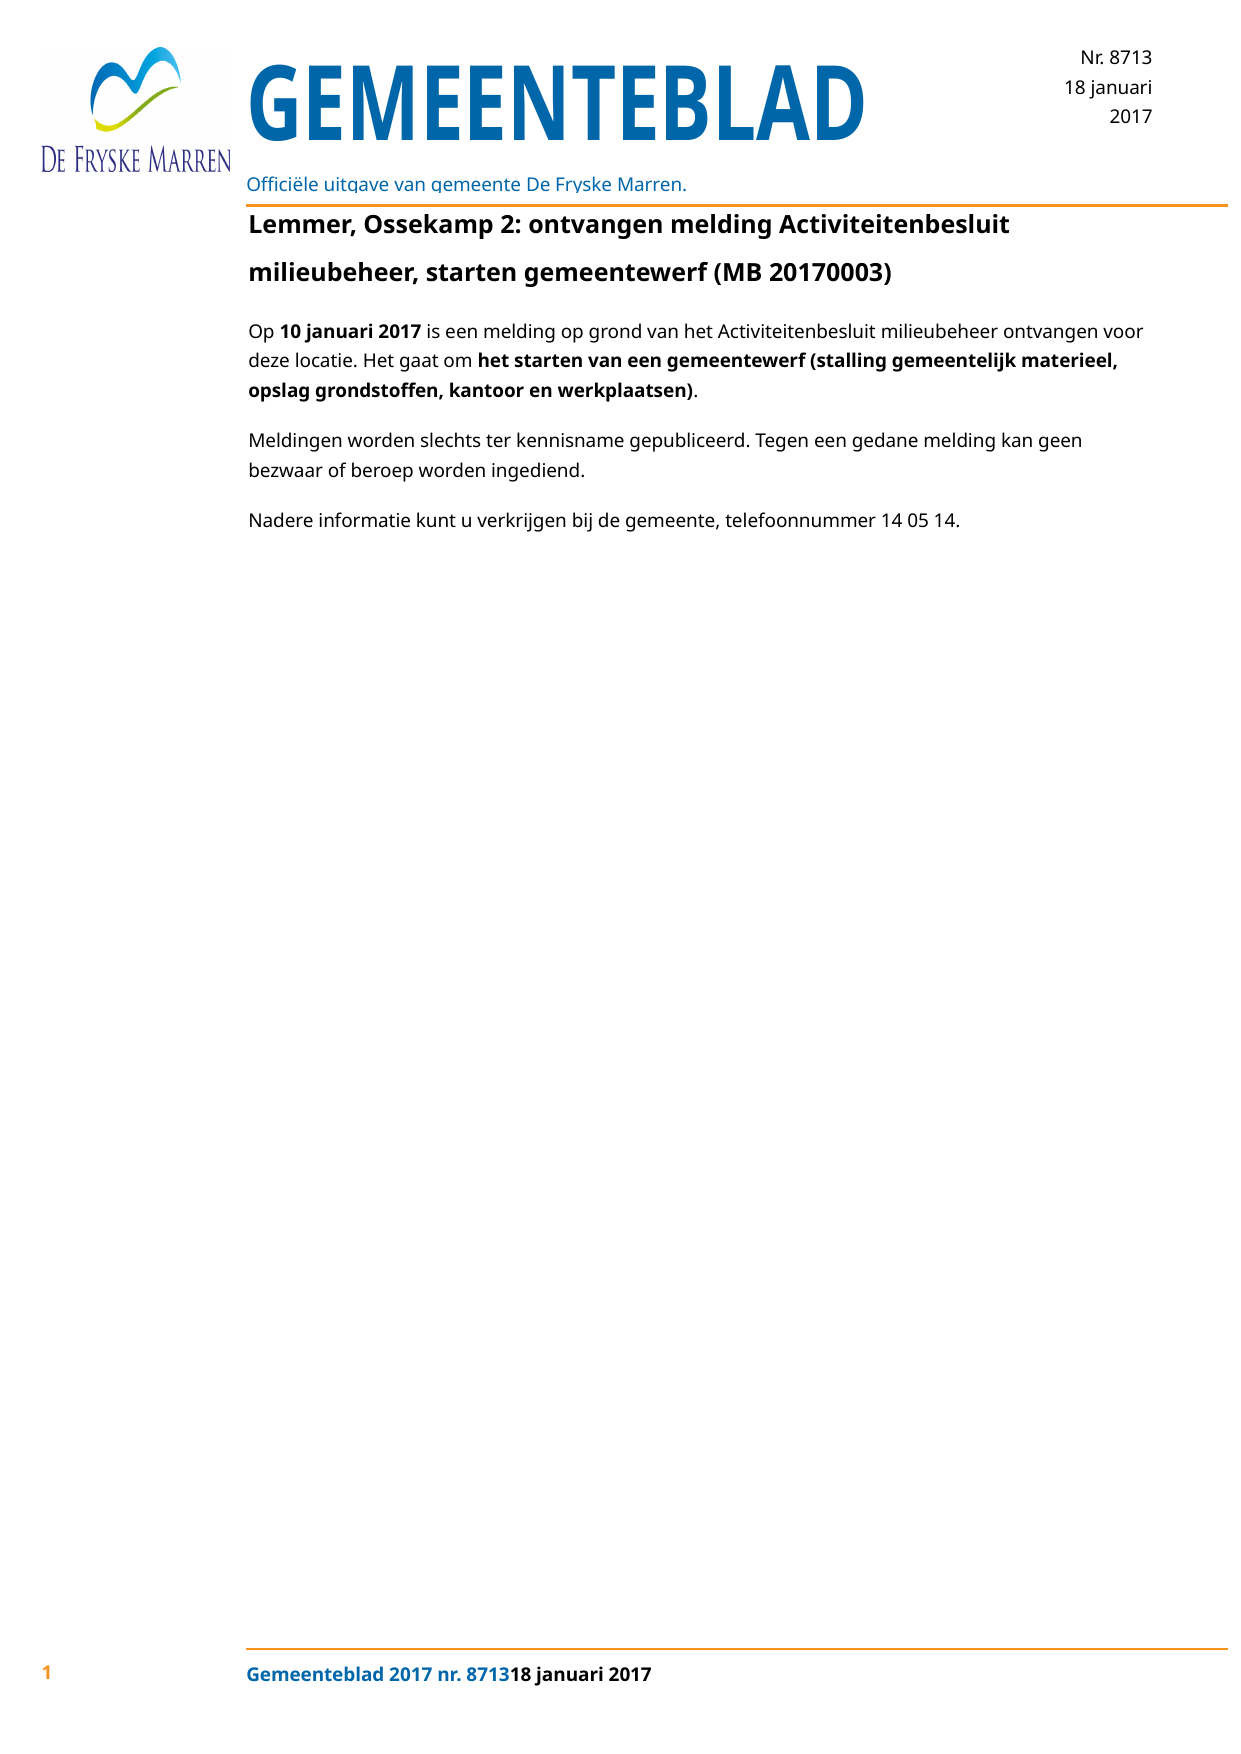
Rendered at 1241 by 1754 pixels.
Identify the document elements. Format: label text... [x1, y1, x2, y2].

text Lemmer, Ossekamp 2: ontvangen melding Activiteitenbesluit milieubeheer, starten gemeentewerf (MB 20170003) [248, 207, 1152, 288]
text Nadere informatie kunt u verkrijgen bij de gemeente, telefoonnummer 14 05 14. [248, 507, 1152, 533]
text Meldingen worden slechts ter kennisname gepubliceerd. Tegen een gedane melding kan geen bezwaar of beroep worden ingediend. [248, 427, 1152, 483]
picture [41, 47, 231, 172]
text Op 10 januari 2017 is een melding op grond van het Activiteitenbesluit milieubeheer ontvangen voor deze locatie. Het gaat om het starten van een gemeentewerf (stalling gemeentelijk materieel, opslag grondstoffen, kantoor en werkplaatsen). [248, 318, 1152, 403]
